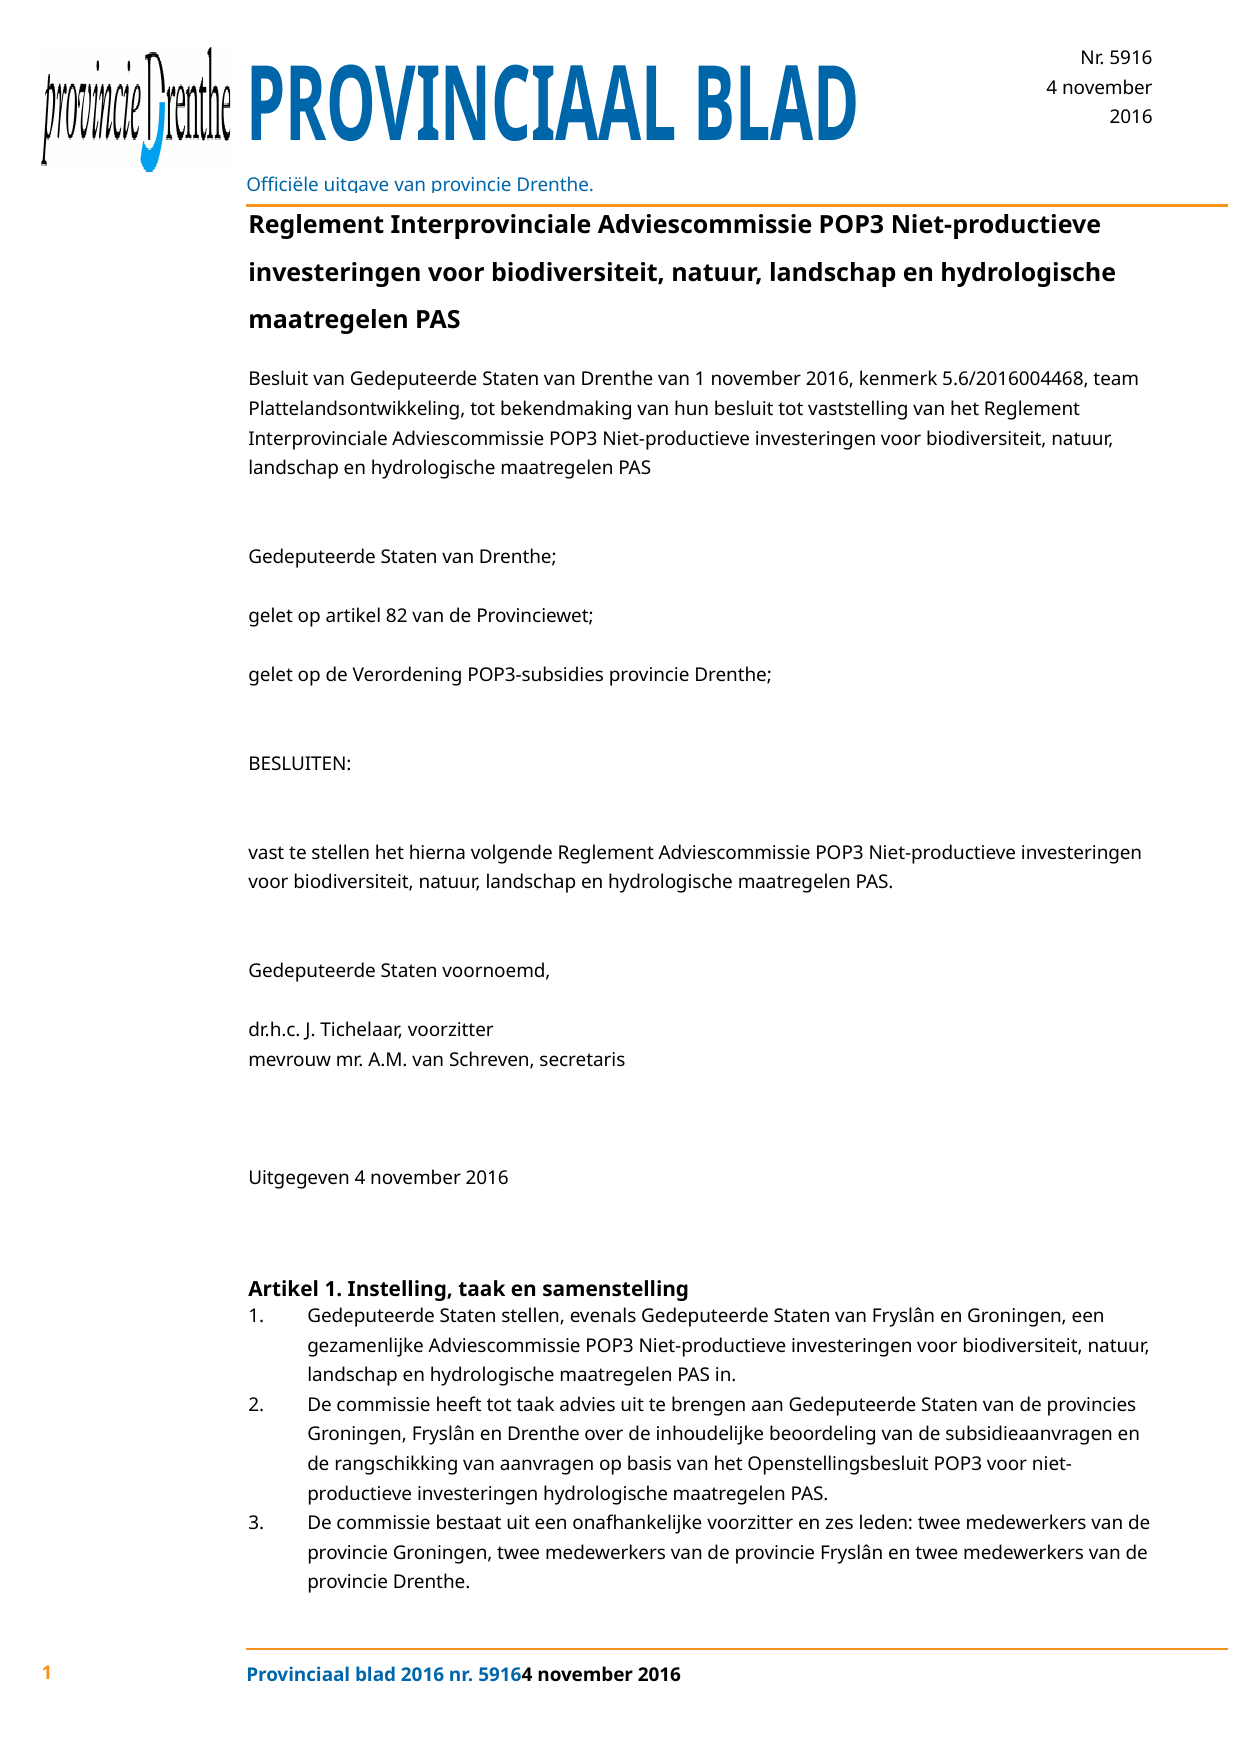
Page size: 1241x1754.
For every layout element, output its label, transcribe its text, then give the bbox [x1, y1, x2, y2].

text Gedeputeerde Staten van Drenthe; [248, 543, 1152, 569]
text vast te stellen het hierna volgende Reglement Adviescommissie POP3 Niet-productieve investeringen voor biodiversiteit, natuur, landschap en hydrologische maatregelen PAS. [248, 839, 1152, 894]
text Uitgegeven 4 november 2016 [248, 1164, 1152, 1190]
text BESLUITEN: [248, 750, 1152, 776]
text Gedeputeerde Staten voornoemd, [248, 957, 1152, 983]
list De commissie bestaat uit een onafhankelijke voorzitter en zes leden: twee medewerkers van de provincie Groningen, twee medewerkers van de provincie Fryslân en twee medewerkers van de provincie Drenthe. [248, 1509, 1152, 1594]
text Reglement Interprovinciale Adviescommissie POP3 Niet-productieve investeringen voor biodiversiteit, natuur, landschap en hydrologische maatregelen PAS [248, 207, 1152, 336]
list Gedeputeerde Staten stellen, evenals Gedeputeerde Staten van Fryslân en Groningen, een gezamenlijke Adviescommissie POP3 Niet-productieve investeringen voor biodiversiteit, natuur, landschap en hydrologische maatregelen PAS in. [248, 1302, 1152, 1387]
picture [41, 47, 231, 172]
text mevrouw mr. A.M. van Schreven, secretaris [248, 1046, 1152, 1072]
text gelet op de Verordening POP3-subsidies provincie Drenthe; [248, 661, 1152, 687]
text dr.h.c. J. Tichelaar, voorzitter [248, 1016, 1152, 1042]
list De commissie heeft tot taak advies uit te brengen aan Gedeputeerde Staten van de provincies Groningen, Fryslân en Drenthe over de inhoudelijke beoordeling van de subsidieaanvragen en de rangschikking van aanvragen op basis van het Openstellingsbesluit POP3 voor niet-productieve investeringen hydrologische maatregelen PAS. [248, 1391, 1152, 1506]
text Artikel 1. Instelling, taak en samenstelling [248, 1274, 1152, 1302]
text Besluit van Gedeputeerde Staten van Drenthe van 1 november 2016, kenmerk 5.6/2016004468, team Plattelandsontwikkeling, tot bekendmaking van hun besluit tot vaststelling van het Reglement Interprovinciale Adviescommissie POP3 Niet-productieve investeringen voor biodiversiteit, natuur, landschap en hydrologische maatregelen PAS [248, 366, 1152, 480]
text gelet op artikel 82 van de Provinciewet; [248, 602, 1152, 628]
